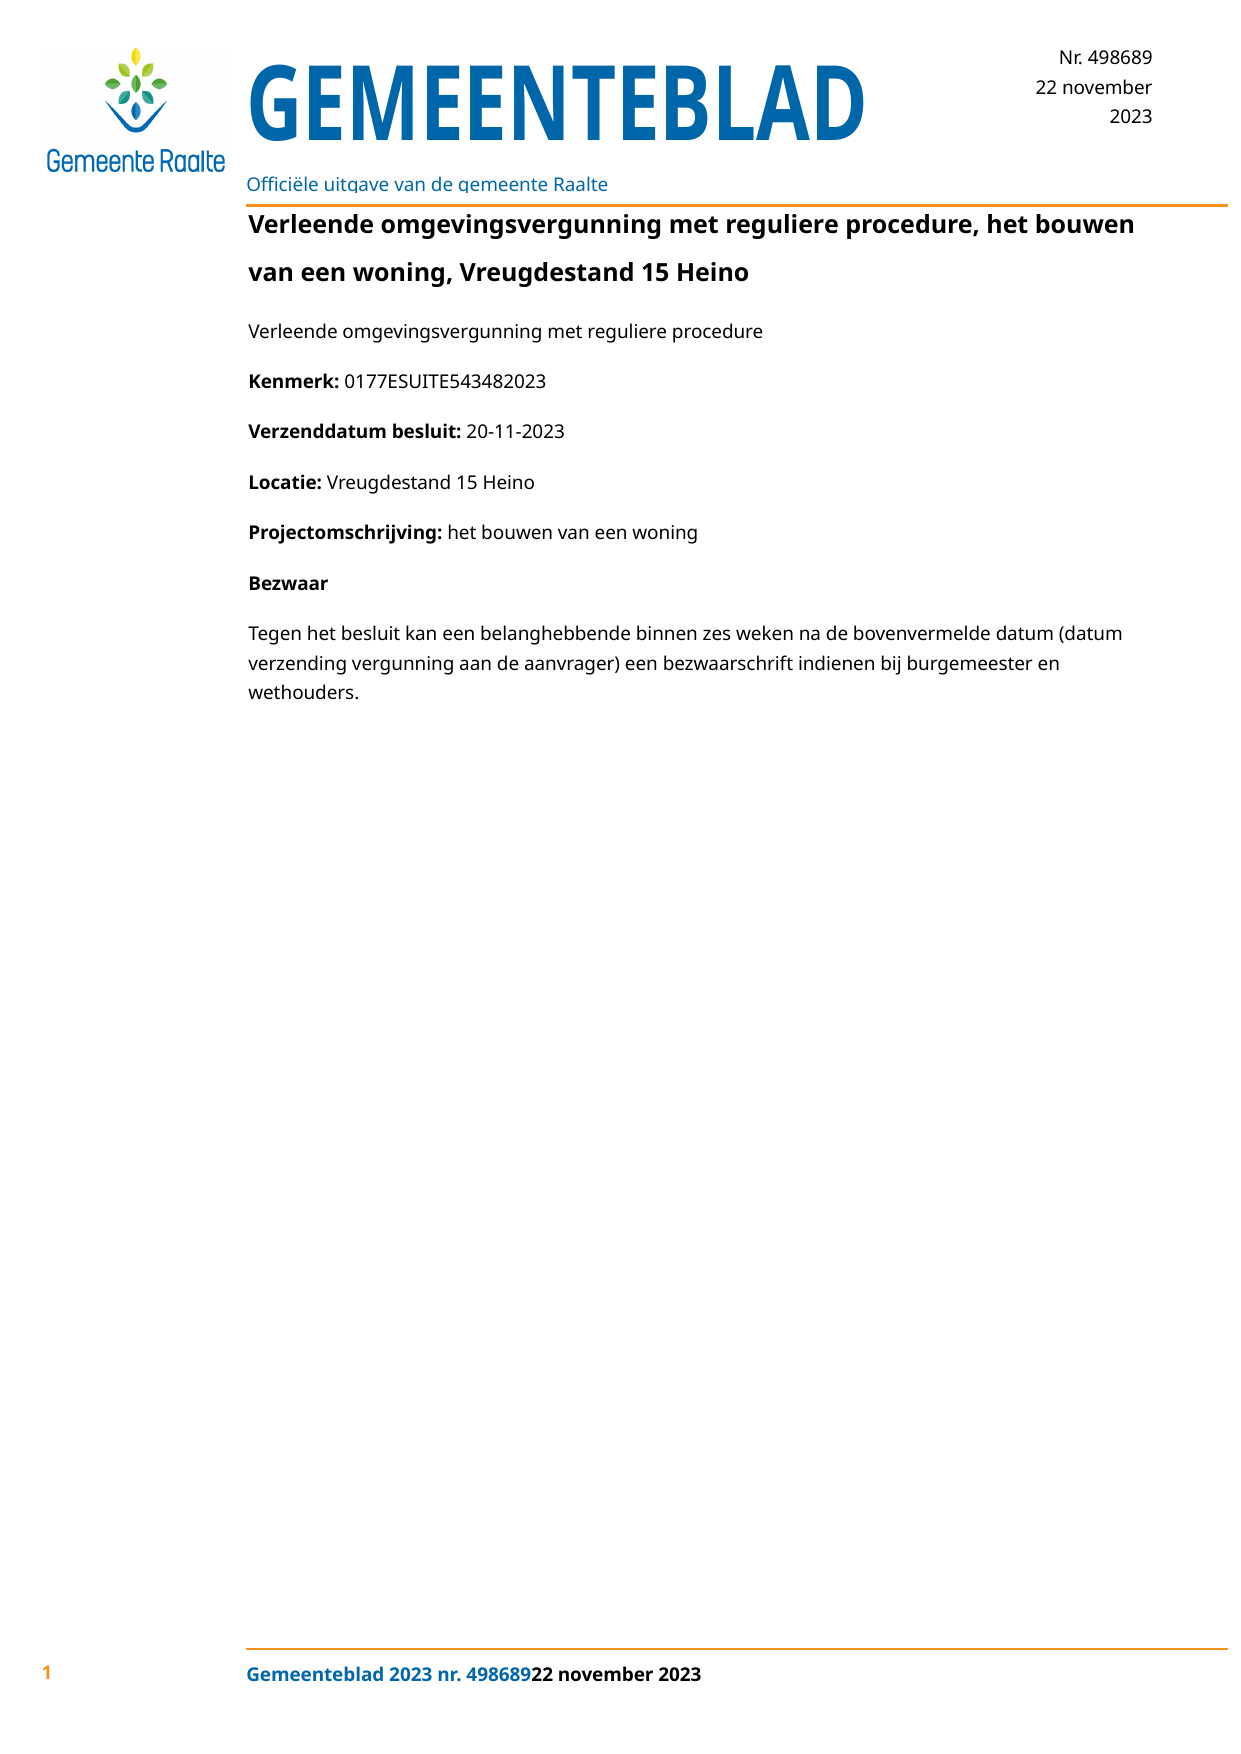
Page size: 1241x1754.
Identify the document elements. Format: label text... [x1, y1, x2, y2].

text Tegen het besluit kan een belanghebbende binnen zes weken na de bovenvermelde datum (datum verzending vergunning aan de aanvrager) een bezwaarschrift indienen bij burgemeester en wethouders. [248, 620, 1152, 705]
text Projectomschrijving: het bouwen van een woning [248, 519, 1152, 545]
picture [41, 47, 231, 172]
text Verleende omgevingsvergunning met reguliere procedure, het bouwen van een woning, Vreugdestand 15 Heino [248, 207, 1152, 288]
text Locatie: Vreugdestand 15 Heino [248, 469, 1152, 495]
text Verzenddatum besluit: 20-11-2023 [248, 419, 1152, 444]
text Kenmerk: 0177ESUITE543482023 [248, 368, 1152, 394]
text Bezwaar [248, 570, 1152, 596]
text Verleende omgevingsvergunning met reguliere procedure [248, 318, 1152, 344]
